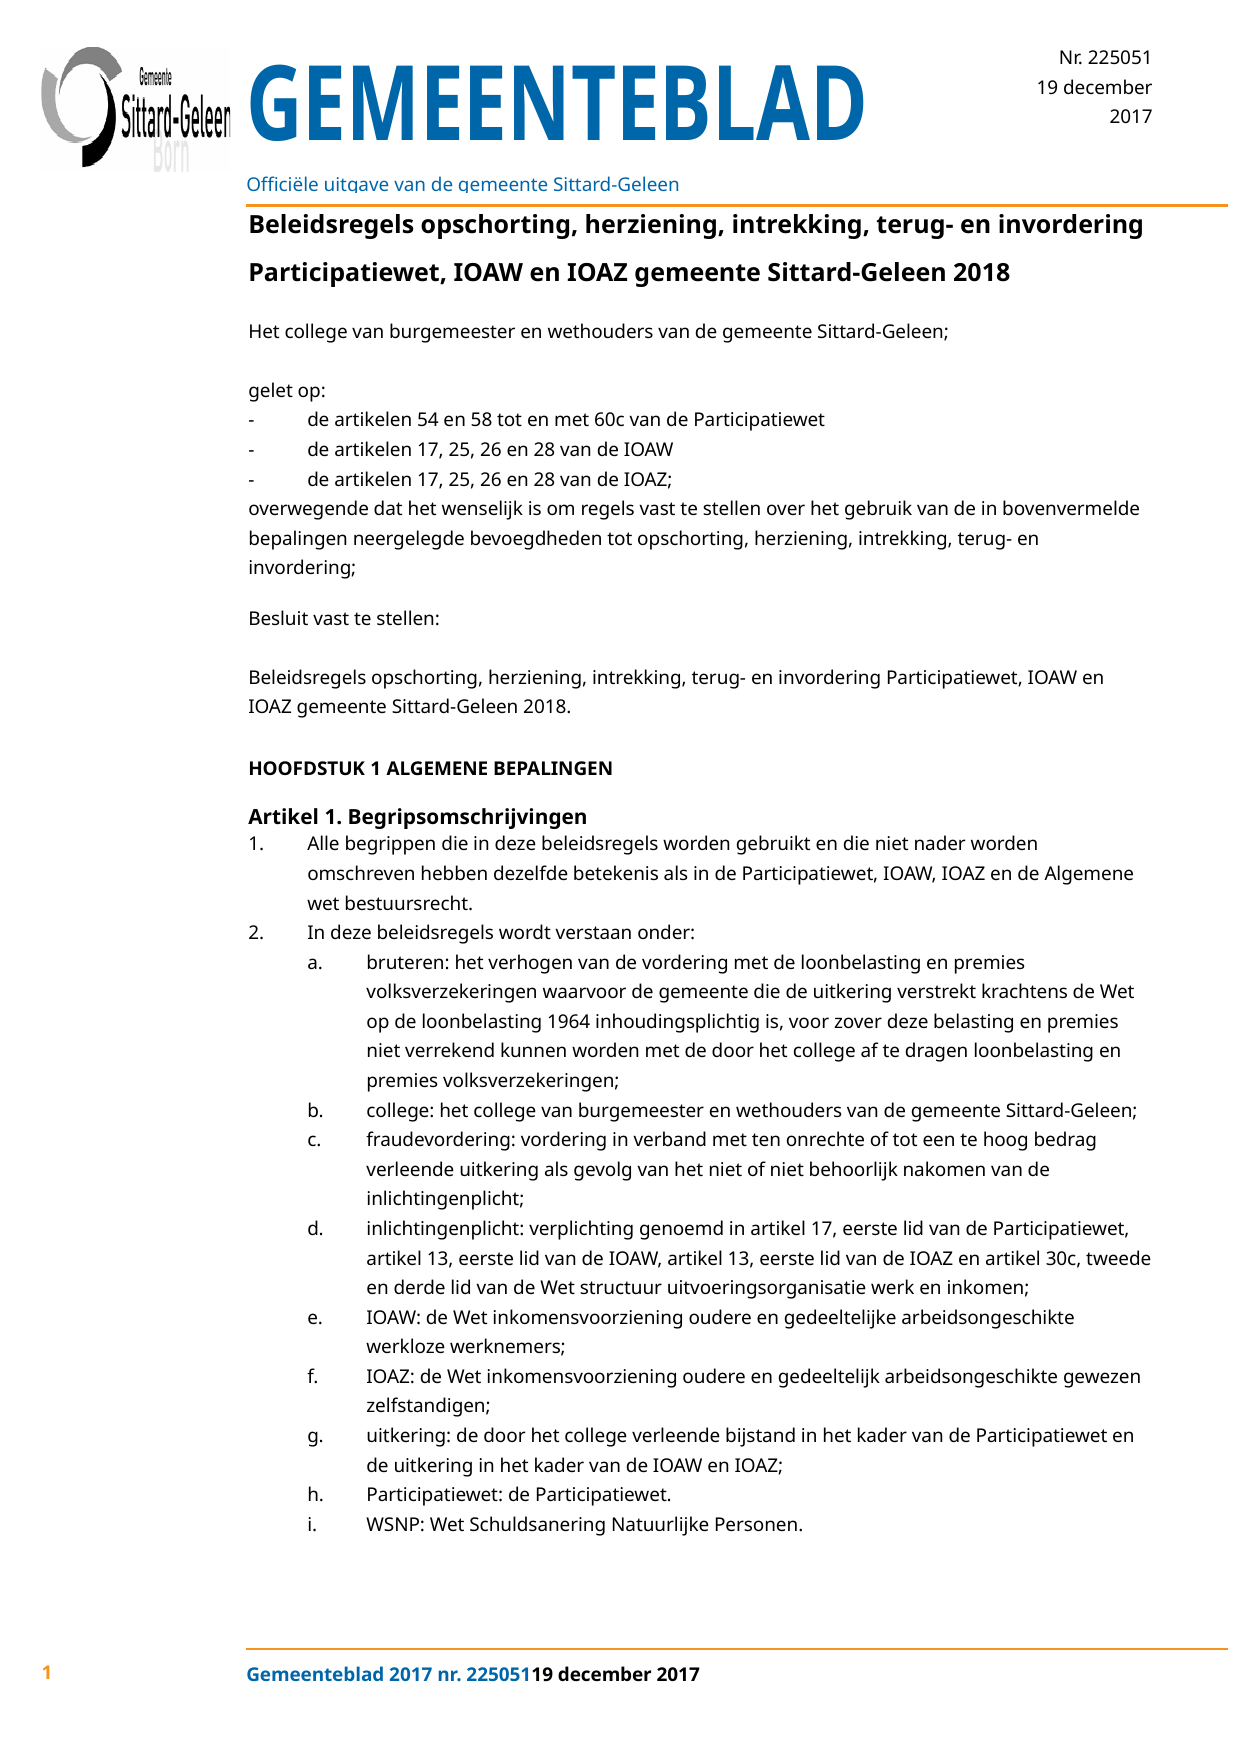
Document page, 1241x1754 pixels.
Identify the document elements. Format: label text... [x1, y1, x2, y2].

text Besluit vast te stellen: [248, 605, 1152, 631]
list inlichtingenplicht: verplichting genoemd in artikel 17, eerste lid van de Participatiewet, artikel 13, eerste lid van de IOAW, artikel 13, eerste lid van de IOAZ en artikel 30c, tweede en derde lid van de Wet structuur uitvoeringsorganisatie werk en inkomen; [307, 1215, 1152, 1300]
text HOOFDSTUK 1 ALGEMENE BEPALINGEN [248, 753, 1152, 781]
list bruteren: het verhogen van de vordering met de loonbelasting en premies volksverzekeringen waarvoor de gemeente die de uitkering verstrekt krachtens de Wet op de loonbelasting 1964 inhoudingsplichtig is, voor zover deze belasting en premies niet verrekend kunnen worden met de door het college af te dragen loonbelasting en premies volksverzekeringen; [307, 949, 1152, 1093]
list In deze beleidsregels wordt verstaan onder: [248, 919, 1152, 945]
list Participatiewet: de Participatiewet. [307, 1481, 1152, 1507]
text Beleidsregels opschorting, herziening, intrekking, terug- en invordering Participatiewet, IOAW en IOAZ gemeente Sittard-Geleen 2018. [248, 664, 1152, 719]
text Beleidsregels opschorting, herziening, intrekking, terug- en invordering Participatiewet, IOAW en IOAZ gemeente Sittard-Geleen 2018 [248, 207, 1152, 288]
text Artikel 1. Begripsomschrijvingen [248, 802, 1152, 831]
list WSNP: Wet Schuldsanering Natuurlijke Personen. [307, 1511, 1152, 1537]
picture [41, 47, 231, 172]
list college: het college van burgemeester en wethouders van de gemeente Sittard-Geleen; [307, 1097, 1152, 1122]
list IOAZ: de Wet inkomensvoorziening oudere en gedeeltelijk arbeidsongeschikte gewezen zelfstandigen; [307, 1363, 1152, 1418]
list Alle begrippen die in deze beleidsregels worden gebruikt en die niet nader worden omschreven hebben dezelfde betekenis als in de Participatiewet, IOAW, IOAZ en de Algemene wet bestuursrecht. [248, 831, 1152, 915]
list de artikelen 17, 25, 26 en 28 van de IOAZ; [248, 466, 1152, 492]
list IOAW: de Wet inkomensvoorziening oudere en gedeeltelijke arbeidsongeschikte werkloze werknemers; [307, 1304, 1152, 1359]
list fraudevordering: vordering in verband met ten onrechte of tot een te hoog bedrag verleende uitkering als gevolg van het niet of niet behoorlijk nakomen van de inlichtingenplicht; [307, 1126, 1152, 1211]
text gelet op: [248, 377, 1152, 403]
text Het college van burgemeester en wethouders van de gemeente Sittard-Geleen; [248, 318, 1152, 344]
list de artikelen 17, 25, 26 en 28 van de IOAW [248, 436, 1152, 462]
list uitkering: de door het college verleende bijstand in het kader van de Participatiewet en de uitkering in het kader van de IOAW en IOAZ; [307, 1422, 1152, 1477]
text overwegende dat het wenselijk is om regels vast te stellen over het gebruik van de in bovenvermelde bepalingen neergelegde bevoegdheden tot opschorting, herziening, intrekking, terug- en invordering; [248, 495, 1152, 580]
list de artikelen 54 en 58 tot en met 60c van de Participatiewet [248, 407, 1152, 432]
